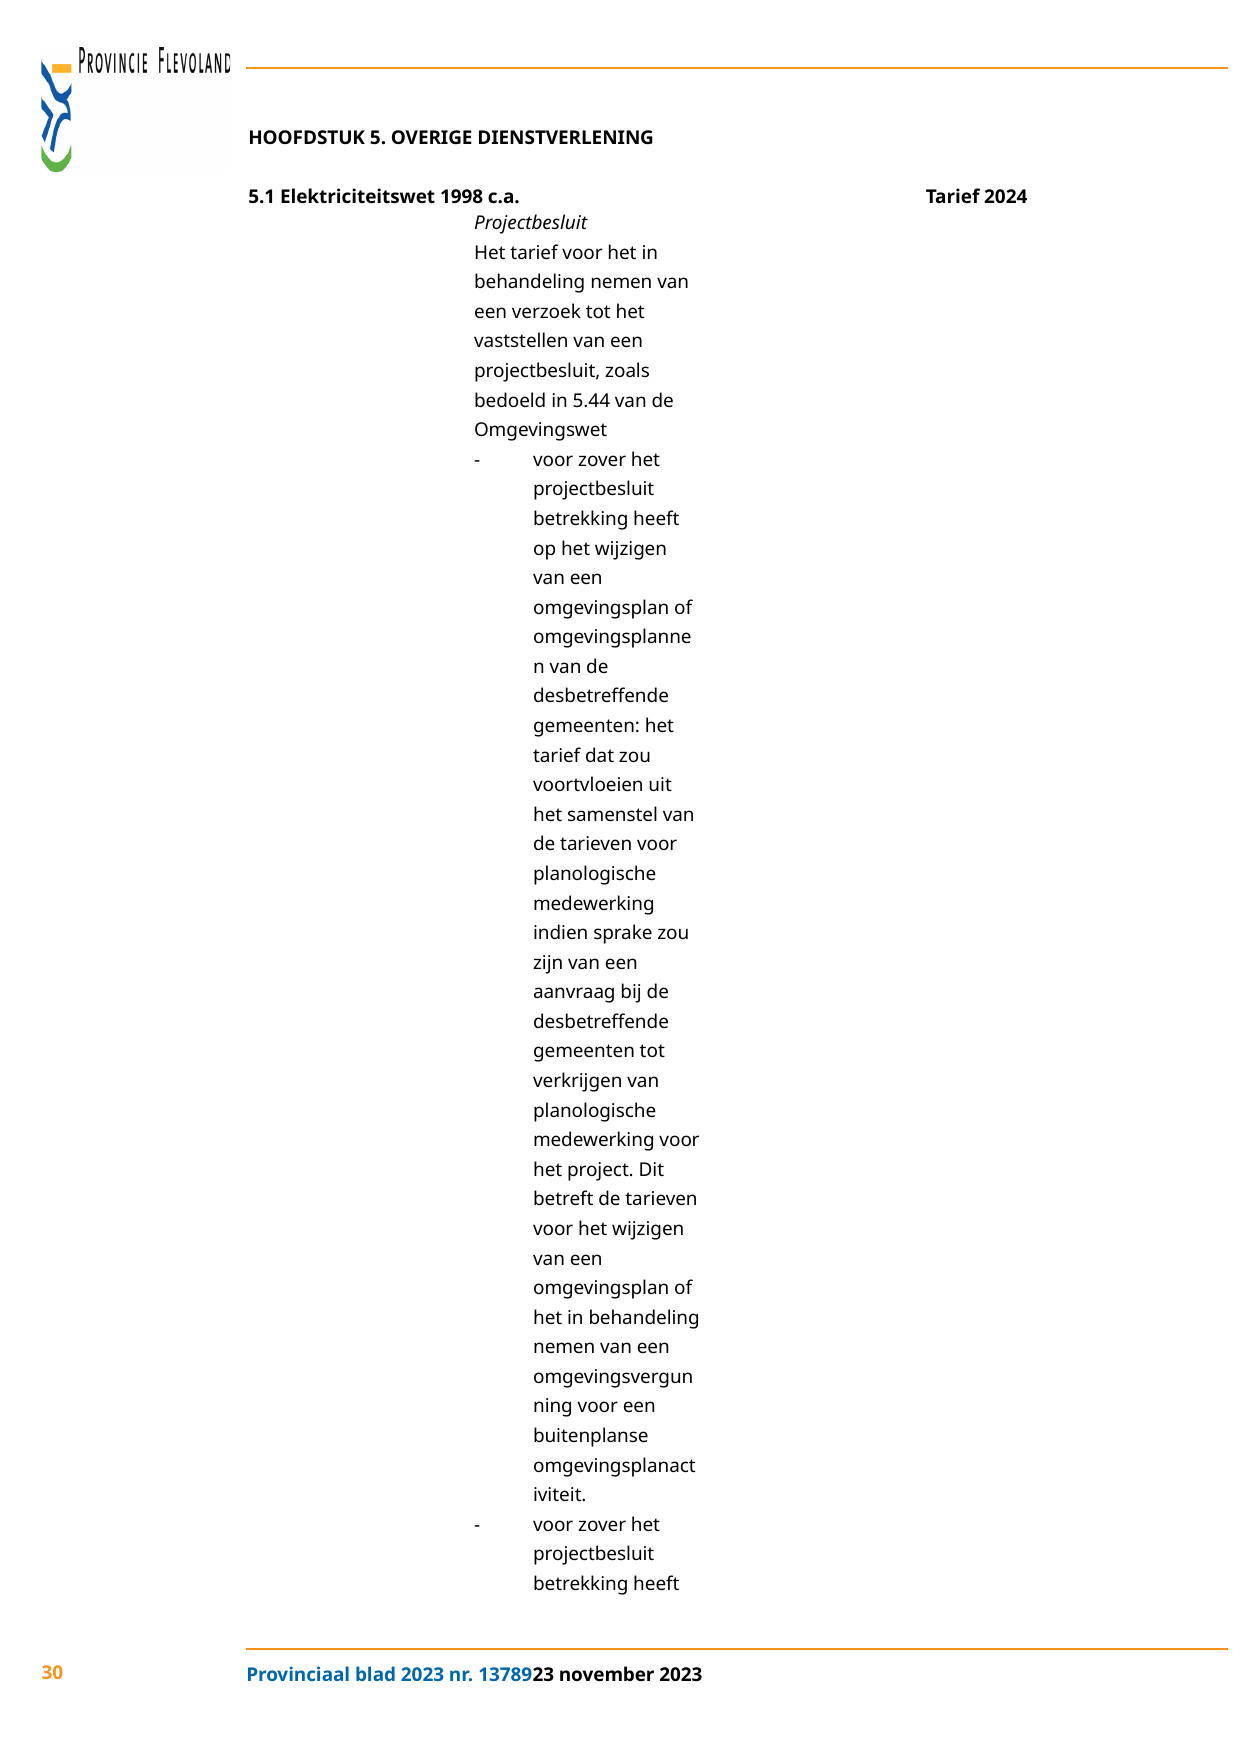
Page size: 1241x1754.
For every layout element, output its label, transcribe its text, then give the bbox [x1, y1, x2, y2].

table_cell [248, 209, 474, 1596]
picture [41, 47, 231, 172]
table_header Tarief 2024 [926, 184, 1152, 209]
table_header [700, 184, 926, 209]
table_cell [926, 209, 1152, 1596]
table_header 5.1 Elektriciteitswet 1998 c.a. [248, 184, 700, 209]
table_cell [700, 209, 926, 1596]
table_cell Projectbesluit Het tarief voor het in behandeling nemen van een verzoek tot het vaststellen van een projectbesluit, zoals bedoeld in 5.44 van de Omgevingswet voor zover het projectbesluit betrekking heeft op het wijzigen van een omgevingsplan of omgevingsplannen van de desbetreffende gemeenten: het tarief dat zou voortvloeien uit het samenstel van de tarieven voor planologische medewerking indien sprake zou zijn van een aanvraag bij de desbetreffende gemeenten tot verkrijgen van planologische medewerking voor het project. Dit betreft de tarieven voor het wijzigen van een omgevingsplan of het in behandeling nemen van een omgevingsvergunning voor een buitenplanse omgevingsplanactiviteit. voor zover het projectbesluit betrekking heeft [474, 209, 700, 1596]
text HOOFDSTUK 5. OVERIGE DIENSTVERLENING [248, 124, 1152, 150]
